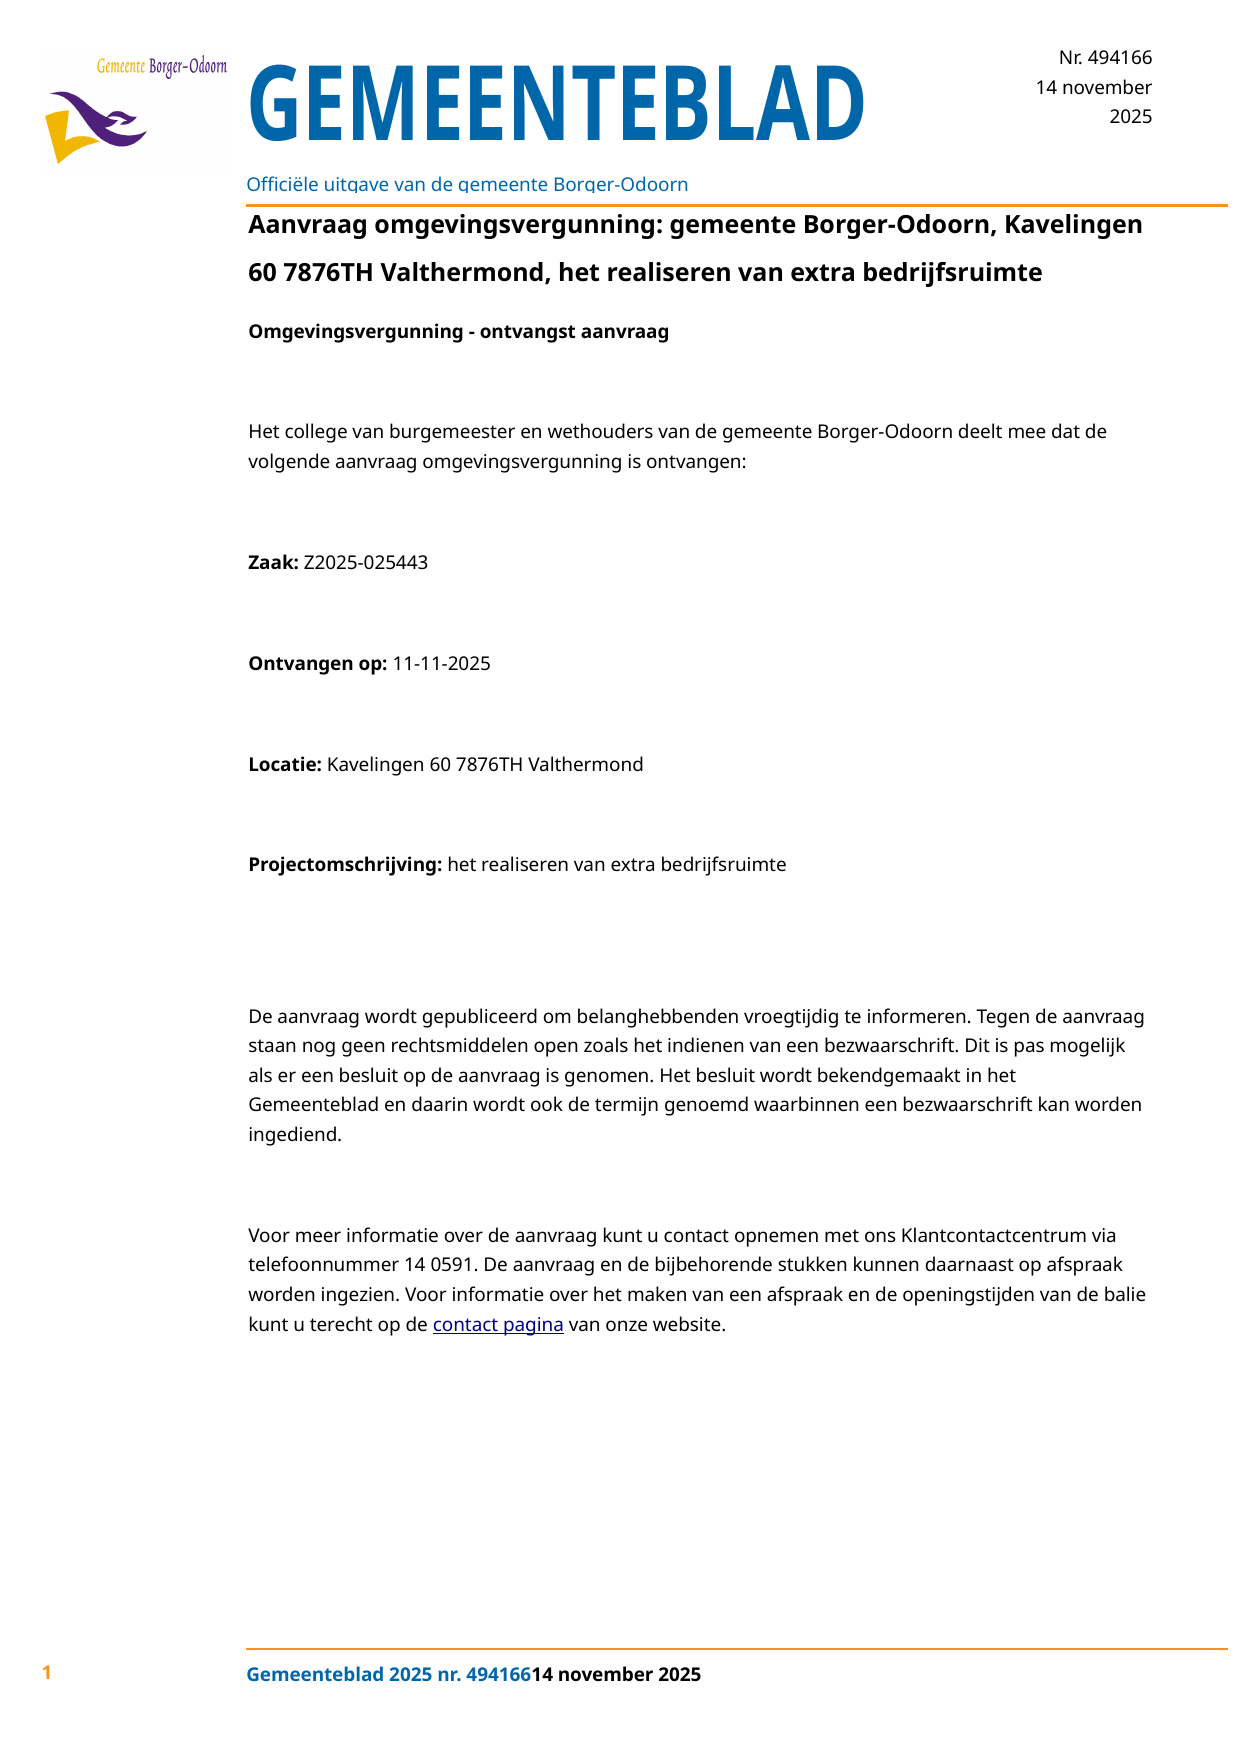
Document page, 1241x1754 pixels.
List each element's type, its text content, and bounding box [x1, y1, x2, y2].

text Het college van burgemeester en wethouders van de gemeente Borger-Odoorn deelt mee dat de volgende aanvraag omgevingsvergunning is ontvangen: [248, 419, 1152, 474]
text Aanvraag omgevingsvergunning: gemeente Borger-Odoorn, Kavelingen 60 7876TH Valthermond, het realiseren van extra bedrijfsruimte [248, 207, 1152, 288]
text Voor meer informatie over de aanvraag kunt u contact opnemen met ons Klantcontactcentrum via telefoonnummer 14 0591. De aanvraag en de bijbehorende stukken kunnen daarnaast op afspraak worden ingezien. Voor informatie over het maken van een afspraak en de openingstijden van de balie kunt u terecht op de contact pagina van onze website. [248, 1222, 1152, 1337]
text Ontvangen op: 11-11-2025 [248, 650, 1152, 676]
text De aanvraag wordt gepubliceerd om belanghebbenden vroegtijdig te informeren. Tegen de aanvraag staan nog geen rechtsmiddelen open zoals het indienen van een bezwaarschrift. Dit is pas mogelijk als er een besluit op de aanvraag is genomen. Het besluit wordt bekendgemaakt in het Gemeenteblad en daarin wordt ook de termijn genoemd waarbinnen een bezwaarschrift kan worden ingediend. [248, 1003, 1152, 1147]
text Zaak: Z2025-025443 [248, 549, 1152, 575]
text Projectomschrijving: het realiseren van extra bedrijfsruimte [248, 852, 1152, 877]
text Locatie: Kavelingen 60 7876TH Valthermond [248, 751, 1152, 777]
picture [41, 47, 231, 172]
text Omgevingsvergunning - ontvangst aanvraag [248, 318, 1152, 344]
